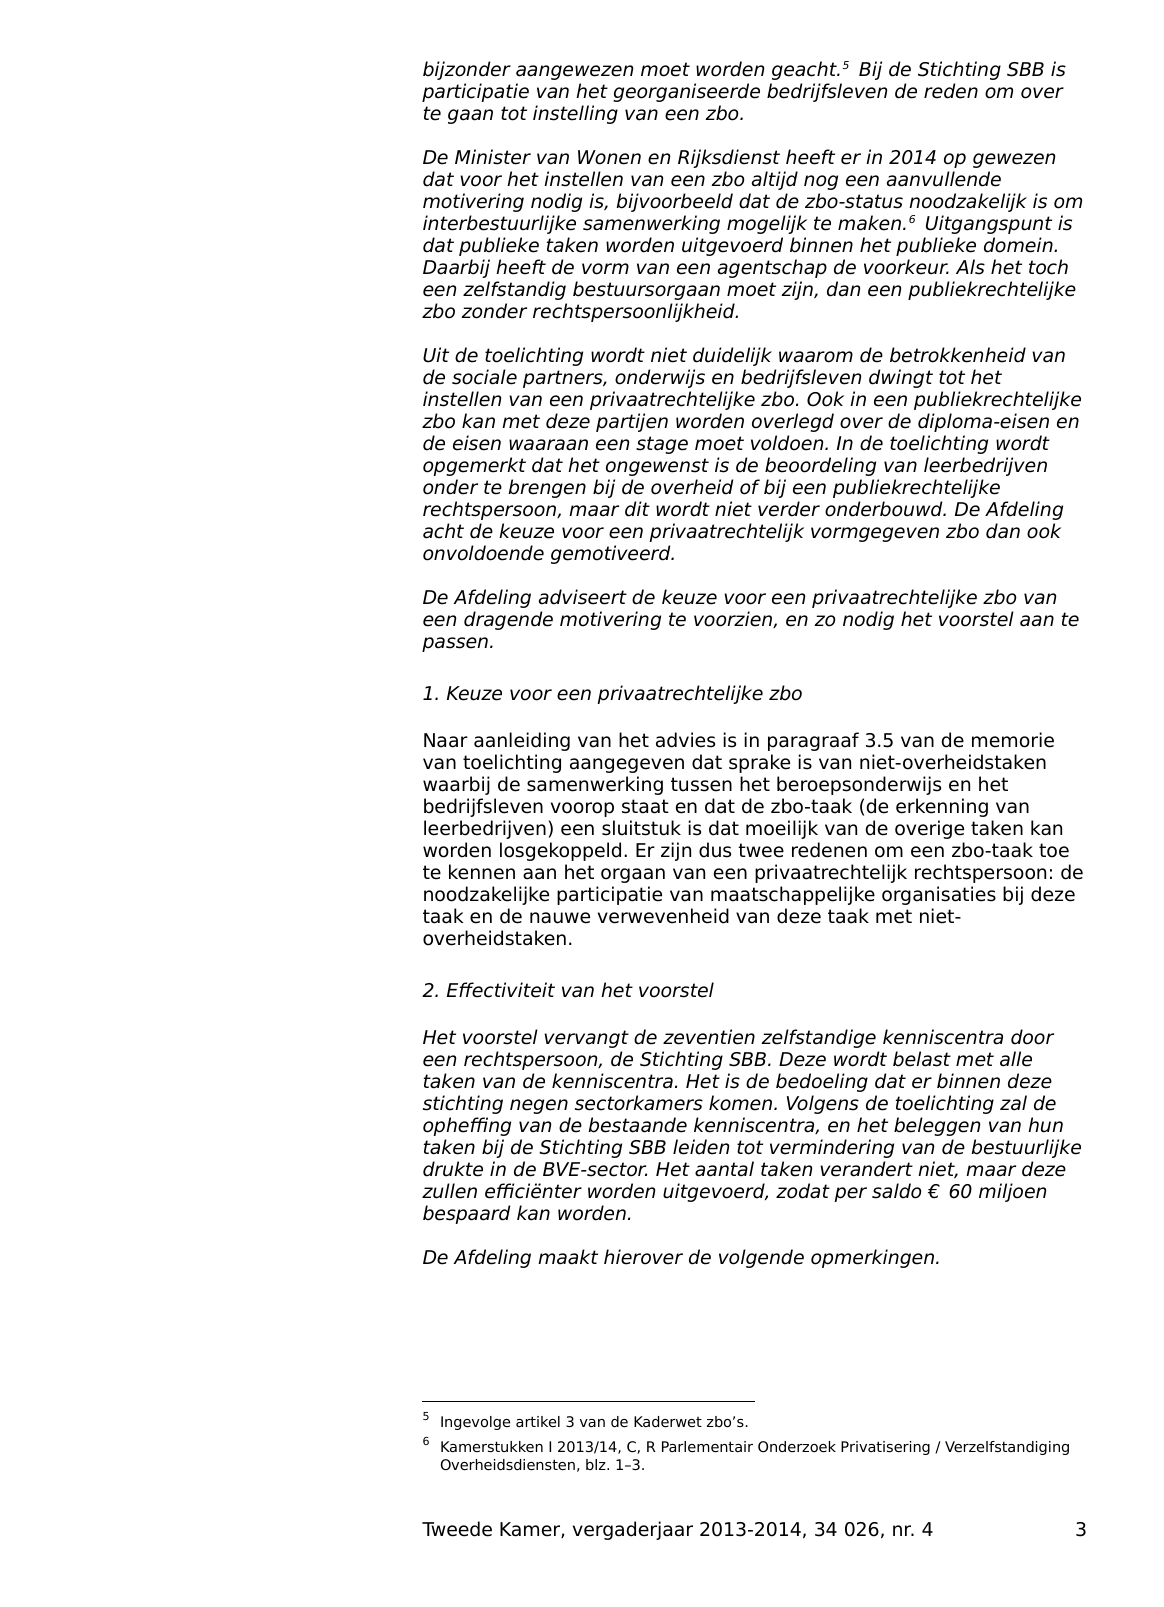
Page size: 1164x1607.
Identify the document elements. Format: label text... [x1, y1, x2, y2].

text Ingevolge artikel 3 van de Kaderwet zbo’s. [422, 1410, 1087, 1432]
subtitle 2. Effectiviteit van het voorstel [422, 980, 1087, 1002]
text De Afdeling adviseert de keuze voor een privaatrechtelijke zbo van een dragende motivering te voorzien, en zo nodig het voorstel aan te passen. [422, 587, 1087, 653]
text De Minister van Wonen en Rijksdienst heeft er in 2014 op gewezen dat voor het instellen van een zbo altijd nog een aanvullende motivering nodig is, bijvoorbeeld dat de zbo-status noodzakelijk is om interbestuurlijke samenwerking mogelijk te maken. Uitgangspunt is dat publieke taken worden uitgevoerd binnen het publieke domein. Daarbij heeft de vorm van een agentschap de voorkeur. Als het toch een zelfstandig bestuursorgaan moet zijn, dan een publiekrechtelijke zbo zonder rechtspersoonlijkheid. [422, 147, 1087, 323]
subtitle 1. Keuze voor een privaatrechtelijke zbo [422, 683, 1087, 705]
text De Afdeling maakt hierover de volgende opmerkingen. [422, 1247, 1087, 1269]
text bijzonder aangewezen moet worden geacht. Bij de Stichting SBB is participatie van het georganiseerde bedrijfsleven de reden om over te gaan tot instelling van een zbo. [422, 59, 1087, 125]
text Het voorstel vervangt de zeventien zelfstandige kenniscentra door een rechtspersoon, de Stichting SBB. Deze wordt belast met alle taken van de kenniscentra. Het is de bedoeling dat er binnen deze stichting negen sectorkamers komen. Volgens de toelichting zal de opheffing van de bestaande kenniscentra, en het beleggen van hun taken bij de Stichting SBB leiden tot vermindering van de bestuurlijke drukte in de BVE-sector. Het aantal taken verandert niet, maar deze zullen efficiënter worden uitgevoerd, zodat per saldo € 60 miljoen bespaard kan worden. [422, 1027, 1087, 1225]
text Kamerstukken I 2013/14, C, R Parlementair Onderzoek Privatisering / Verzelfstandiging Overheidsdiensten, blz. 1–3. [422, 1435, 1087, 1474]
text Uit de toelichting wordt niet duidelijk waarom de betrokkenheid van de sociale partners, onderwijs en bedrijfsleven dwingt tot het instellen van een privaatrechtelijke zbo. Ook in een publiekrechtelijke zbo kan met deze partijen worden overlegd over de diploma-eisen en de eisen waaraan een stage moet voldoen. In de toelichting wordt opgemerkt dat het ongewenst is de beoordeling van leerbedrijven onder te brengen bij de overheid of bij een publiekrechtelijke rechtspersoon, maar dit wordt niet verder onderbouwd. De Afdeling acht de keuze voor een privaatrechtelijk vormgegeven zbo dan ook onvoldoende gemotiveerd. [422, 345, 1087, 565]
text Naar aanleiding van het advies is in paragraaf 3.5 van de memorie van toelichting aangegeven dat sprake is van niet-overheidstaken waarbij de samenwerking tussen het beroepsonderwijs en het bedrijfsleven voorop staat en dat de zbo-taak (de erkenning van leerbedrijven) een sluitstuk is dat moeilijk van de overige taken kan worden losgekoppeld. Er zijn dus twee redenen om een zbo-taak toe te kennen aan het orgaan van een privaatrechtelijk rechtspersoon: de noodzakelijke participatie van maatschappelijke organisaties bij deze taak en de nauwe verwevenheid van deze taak met niet-overheidstaken. [422, 730, 1087, 950]
